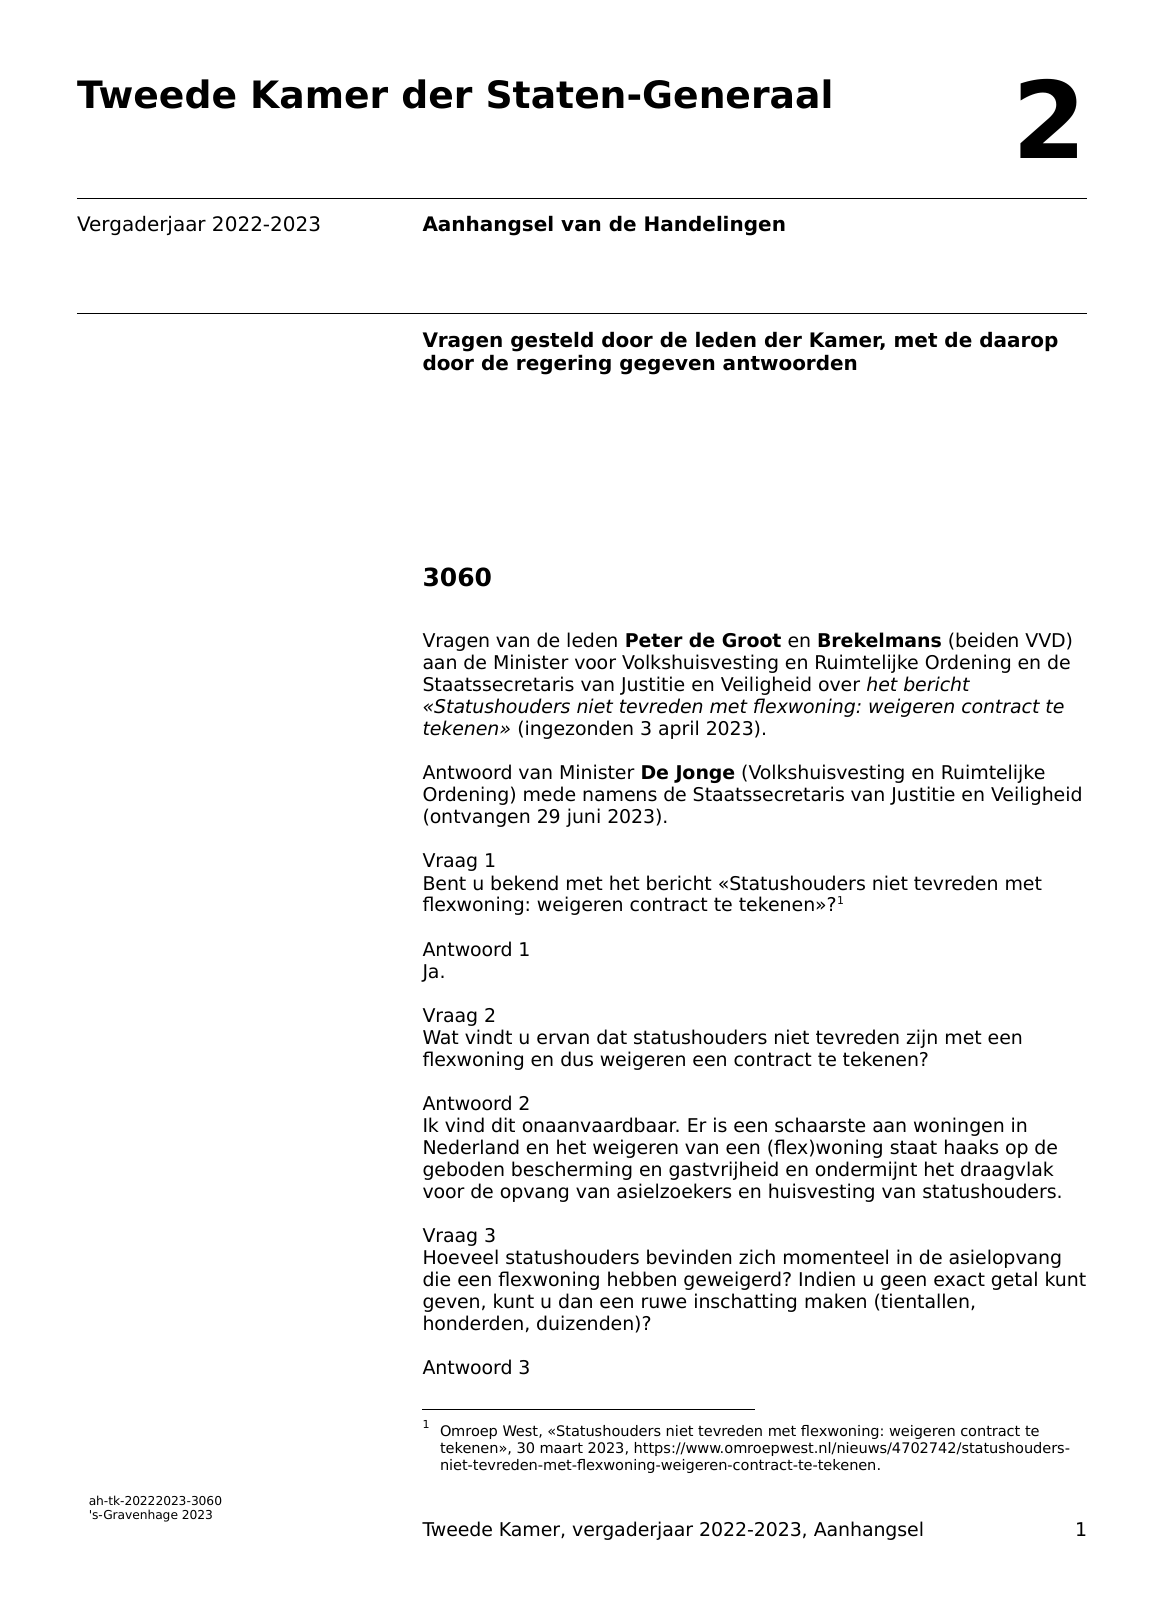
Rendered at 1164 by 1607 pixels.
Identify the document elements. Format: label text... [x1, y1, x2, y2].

text Bent u bekend met het bericht «Statushouders niet tevreden met flexwoning: weigeren contract te tekenen»? [422, 872, 1087, 916]
text 's-Gravenhage 2023 [88, 1508, 323, 1522]
text Omroep West, «Statushouders niet tevreden met flexwoning: weigeren contract te tekenen», 30 maart 2023, https://www.omroepwest.nl/nieuws/4702742/statushouders-niet-tevreden-met-flexwoning-weigeren-contract-te-tekenen. [422, 1418, 1087, 1474]
text ah-tk-20222023-3060 [88, 1494, 323, 1508]
text Vragen van de leden Peter de Groot en Brekelmans (beiden VVD) aan de Minister voor Volkshuisvesting en Ruimtelijke Ordening en de Staatssecretaris van Justitie en Veiligheid over het bericht «Statushouders niet tevreden met flexwoning: weigeren contract te tekenen» (ingezonden 3 april 2023). [422, 630, 1087, 740]
text Vraag 1 [422, 850, 1087, 872]
text Ja. [422, 961, 1087, 982]
text 3060 [422, 563, 1087, 592]
table_cell Vragen gesteld door de leden der Kamer, met de daarop door de regering gegeven antwoorden [422, 314, 1087, 375]
text Vraag 2 [422, 1005, 1087, 1027]
table_cell Vergaderjaar 2022-2023 [77, 199, 422, 313]
table_header 2 [886, 59, 1087, 198]
text Vraag 3 [422, 1225, 1087, 1247]
table_cell Aanhangsel van de Handelingen [422, 199, 1087, 313]
text Antwoord 2 [422, 1093, 1087, 1115]
text Antwoord van Minister De Jonge (Volkshuisvesting en Ruimtelijke Ordening) mede namens de Staatssecretaris van Justitie en Veiligheid (ontvangen 29 juni 2023). [422, 762, 1087, 828]
table_header Tweede Kamer der Staten-Generaal [77, 59, 886, 198]
text Ik vind dit onaanvaardbaar. Er is een schaarste aan woningen in Nederland en het weigeren van een (flex)woning staat haaks op de geboden bescherming en gastvrijheid en ondermijnt het draagvlak voor de opvang van asielzoekers en huisvesting van statushouders. [422, 1115, 1087, 1203]
text Antwoord 1 [422, 938, 1087, 961]
table_cell [77, 314, 422, 375]
text Hoeveel statushouders bevinden zich momenteel in de asielopvang die een flexwoning hebben geweigerd? Indien u geen exact getal kunt geven, kunt u dan een ruwe inschatting maken (tientallen, honderden, duizenden)? [422, 1247, 1087, 1335]
text Wat vindt u ervan dat statushouders niet tevreden zijn met een flexwoning en dus weigeren een contract te tekenen? [422, 1027, 1087, 1071]
text Antwoord 3 [422, 1357, 1087, 1379]
